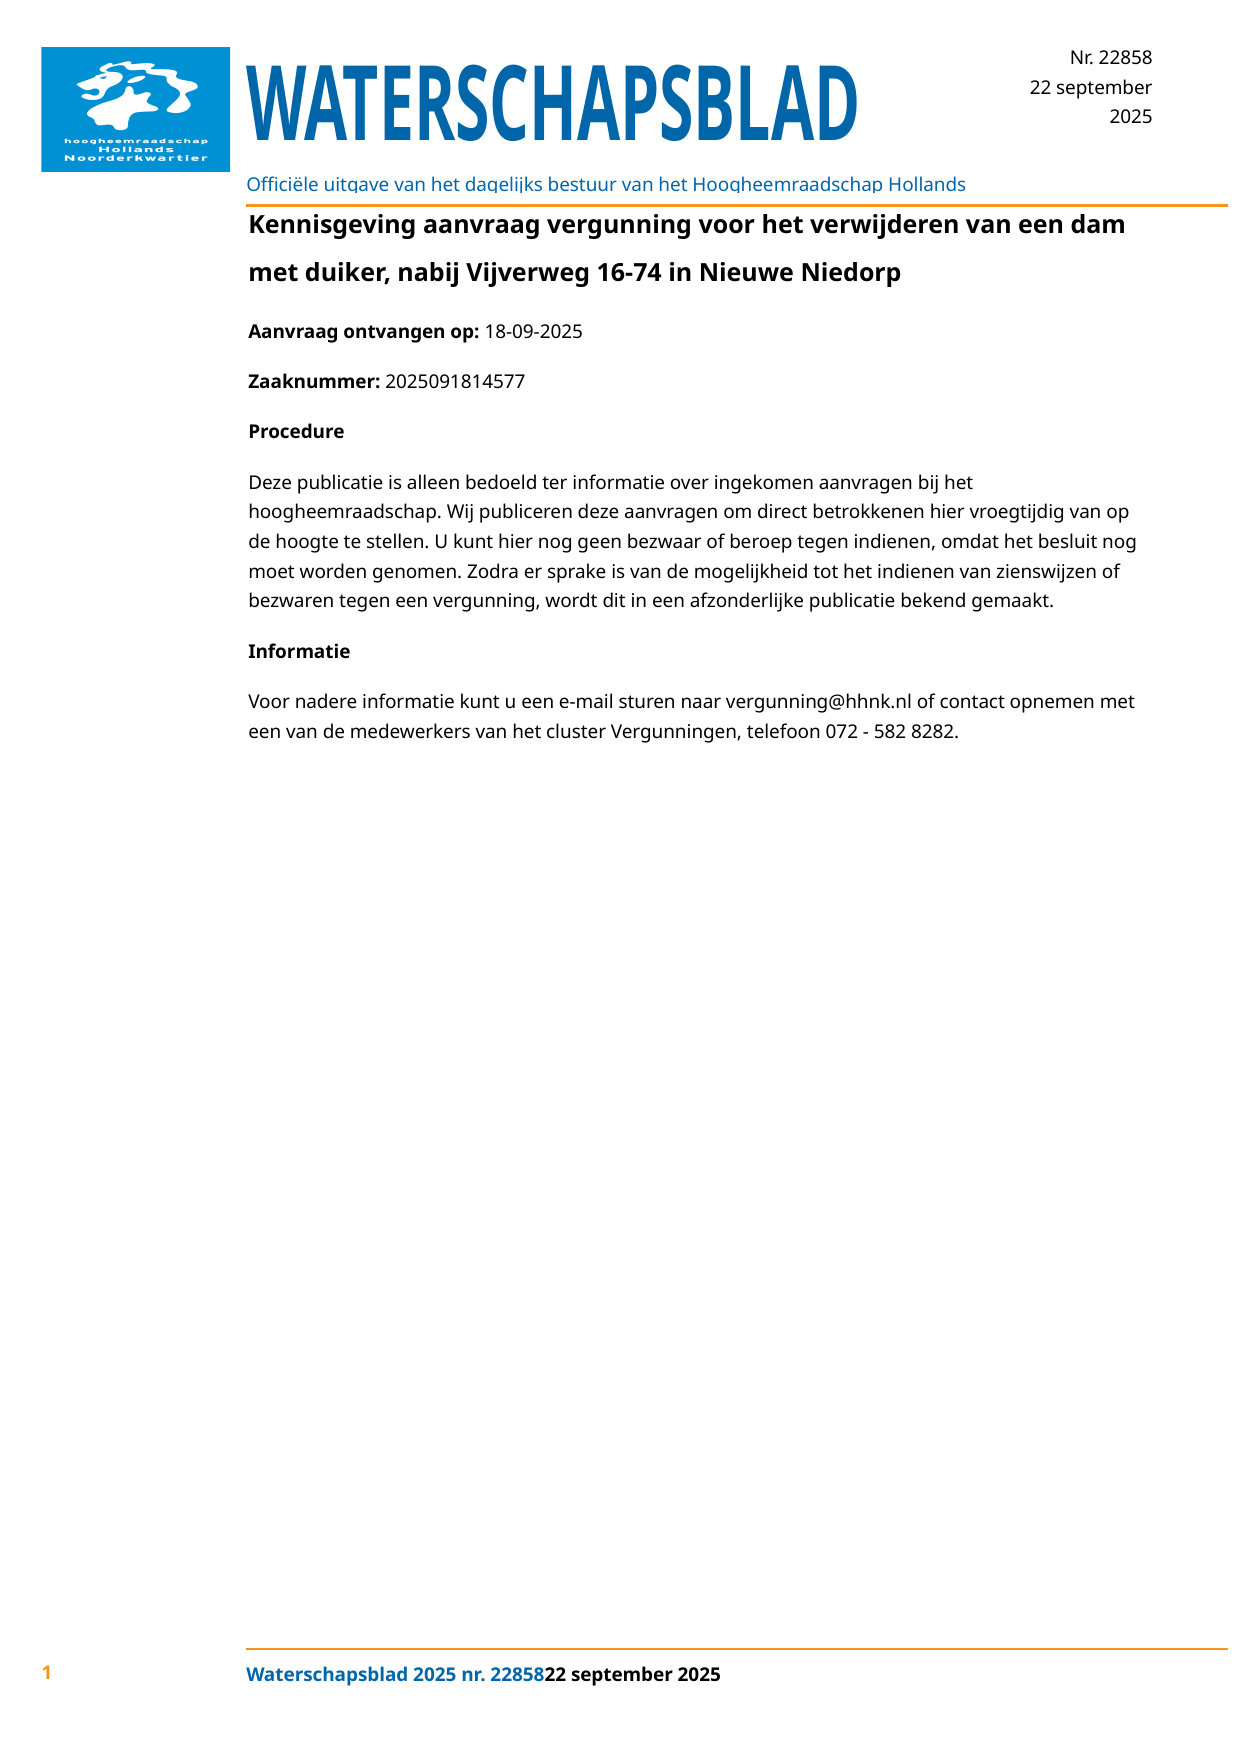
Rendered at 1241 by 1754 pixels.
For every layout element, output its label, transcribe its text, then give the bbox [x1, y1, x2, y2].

picture [118, 62, 197, 112]
text Informatie [248, 638, 1152, 664]
text Kennisgeving aanvraag vergunning voor het verwijderen van een dam met duiker, nabij Vijverweg 16-74 in Nieuwe Niedorp [248, 207, 1152, 288]
picture [129, 76, 144, 82]
text Zaaknummer: 2025091814577 [248, 368, 1152, 394]
text Deze publicatie is alleen bedoeld ter informatie over ingekomen aanvragen bij het hoogheemraadschap. Wij publiceren deze aanvragen om direct betrokkenen hier vroegtijdig van op de hoogte te stellen. U kunt hier nog geen bezwaar of beroep tegen indienen, omdat het besluit nog moet worden genomen. Zodra er sprake is van de mogelijkheid tot het indienen van zienswijzen of bezwaren tegen een vergunning, wordt dit in een afzonderlijke publicatie bekend gemaakt. [248, 469, 1152, 613]
text Voor nadere informatie kunt u een e-mail sturen naar vergunning@hhnk.nl of contact opnemen met een van de medewerkers van het cluster Vergunningen, telefoon 072 - 582 8282. [248, 688, 1152, 744]
picture [88, 87, 157, 130]
text Procedure [248, 419, 1152, 444]
picture [78, 64, 122, 99]
text Aanvraag ontvangen op: 18-09-2025 [248, 318, 1152, 344]
